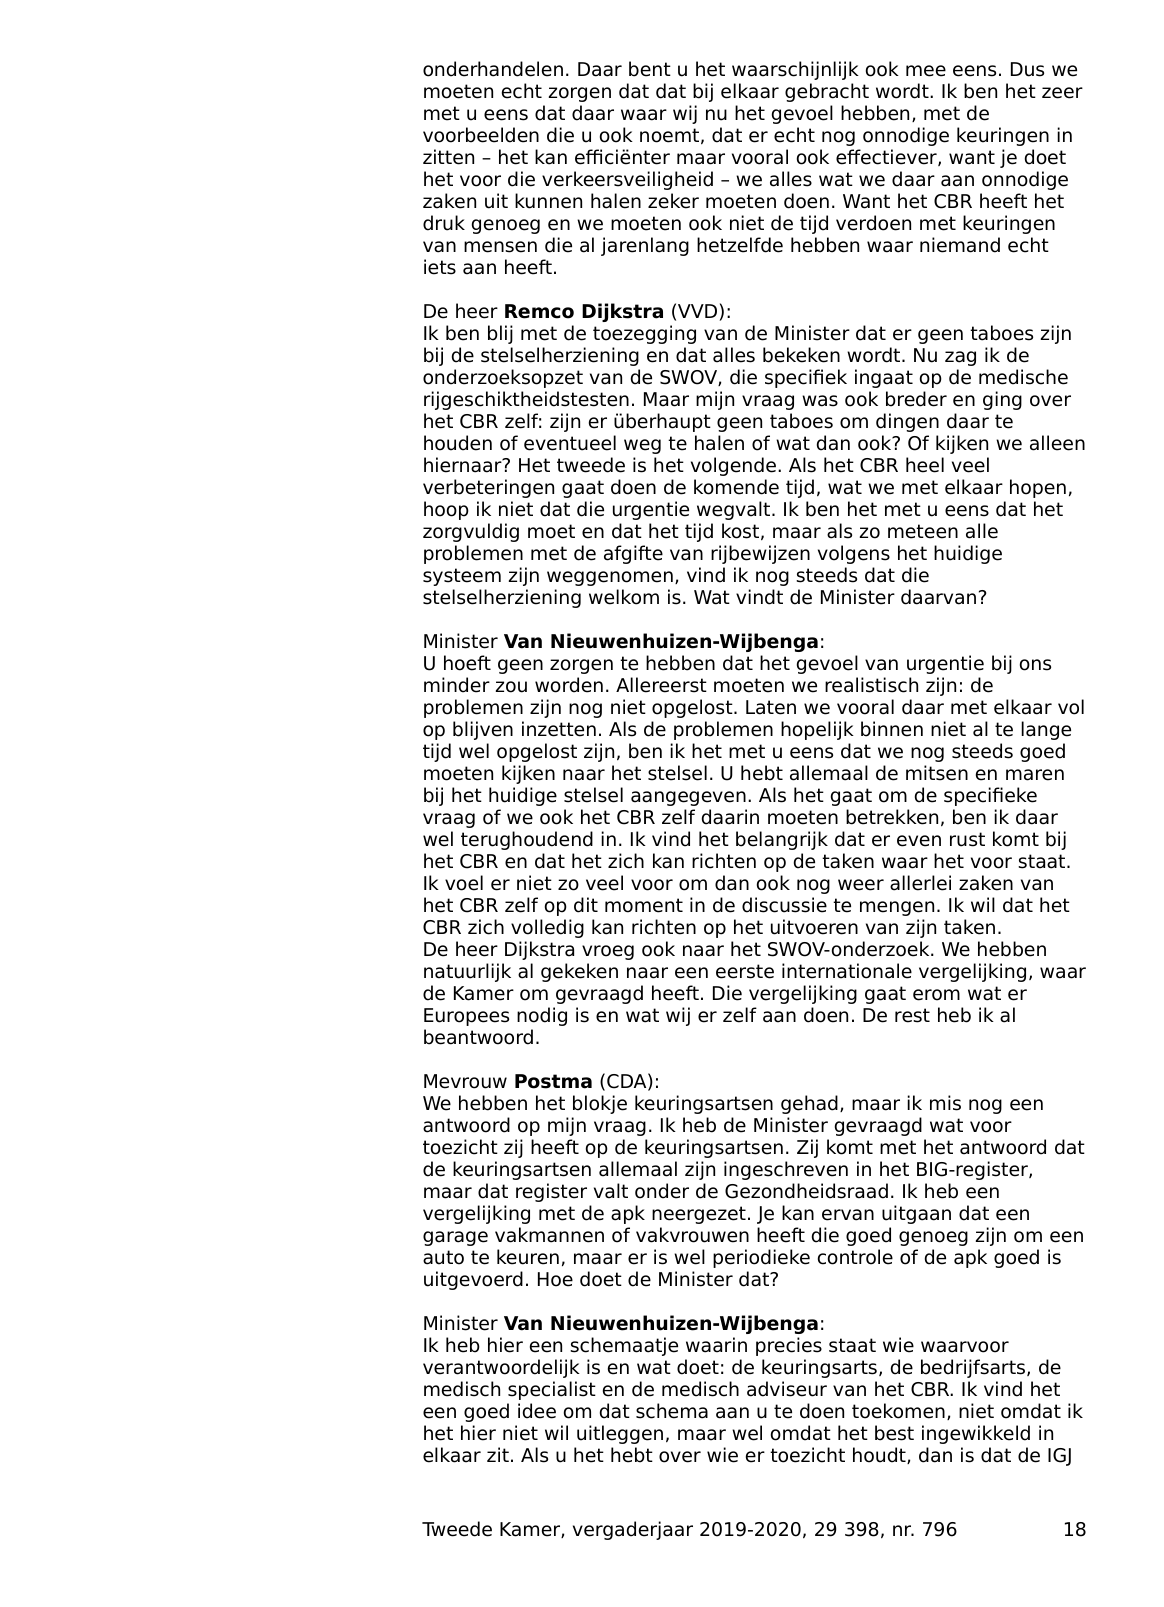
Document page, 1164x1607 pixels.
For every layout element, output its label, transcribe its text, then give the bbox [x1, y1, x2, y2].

text Ik ben blij met de toezegging van de Minister dat er geen taboes zijn bij de stelselherziening en dat alles bekeken wordt. Nu zag ik de onderzoeksopzet van de SWOV, die specifiek ingaat op de medische rijgeschiktheidstesten. Maar mijn vraag was ook breder en ging over het CBR zelf: zijn er überhaupt geen taboes om dingen daar te houden of eventueel weg te halen of wat dan ook? Of kijken we alleen hiernaar? Het tweede is het volgende. Als het CBR heel veel verbeteringen gaat doen de komende tijd, wat we met elkaar hopen, hoop ik niet dat die urgentie wegvalt. Ik ben het met u eens dat het zorgvuldig moet en dat het tijd kost, maar als zo meteen alle problemen met de afgifte van rijbewijzen volgens het huidige systeem zijn weggenomen, vind ik nog steeds dat die stelselherziening welkom is. Wat vindt de Minister daarvan? [422, 323, 1087, 609]
text De heer Remco Dijkstra (VVD): [422, 301, 1087, 323]
text De heer Dijkstra vroeg ook naar het SWOV-onderzoek. We hebben natuurlijk al gekeken naar een eerste internationale vergelijking, waar de Kamer om gevraagd heeft. Die vergelijking gaat erom wat er Europees nodig is en wat wij er zelf aan doen. De rest heb ik al beantwoord. [422, 939, 1087, 1048]
text U hoeft geen zorgen te hebben dat het gevoel van urgentie bij ons minder zou worden. Allereerst moeten we realistisch zijn: de problemen zijn nog niet opgelost. Laten we vooral daar met elkaar vol op blijven inzetten. Als de problemen hopelijk binnen niet al te lange tijd wel opgelost zijn, ben ik het met u eens dat we nog steeds goed moeten kijken naar het stelsel. U hebt allemaal de mitsen en maren bij het huidige stelsel aangegeven. Als het gaat om de specifieke vraag of we ook het CBR zelf daarin moeten betrekken, ben ik daar wel terughoudend in. Ik vind het belangrijk dat er even rust komt bij het CBR en dat het zich kan richten op de taken waar het voor staat. Ik voel er niet zo veel voor om dan ook nog weer allerlei zaken van het CBR zelf op dit moment in de discussie te mengen. Ik wil dat het CBR zich volledig kan richten op het uitvoeren van zijn taken. [422, 653, 1087, 939]
text onderhandelen. Daar bent u het waarschijnlijk ook mee eens. Dus we moeten echt zorgen dat dat bij elkaar gebracht wordt. Ik ben het zeer met u eens dat daar waar wij nu het gevoel hebben, met de voorbeelden die u ook noemt, dat er echt nog onnodige keuringen in zitten – het kan efficiënter maar vooral ook effectiever, want je doet het voor die verkeersveiligheid – we alles wat we daar aan onnodige zaken uit kunnen halen zeker moeten doen. Want het CBR heeft het druk genoeg en we moeten ook niet de tijd verdoen met keuringen van mensen die al jarenlang hetzelfde hebben waar niemand echt iets aan heeft. [422, 59, 1087, 279]
text Minister Van Nieuwenhuizen-Wijbenga: [422, 631, 1087, 653]
text We hebben het blokje keuringsartsen gehad, maar ik mis nog een antwoord op mijn vraag. Ik heb de Minister gevraagd wat voor toezicht zij heeft op de keuringsartsen. Zij komt met het antwoord dat de keuringsartsen allemaal zijn ingeschreven in het BIG-register, maar dat register valt onder de Gezondheidsraad. Ik heb een vergelijking met de apk neergezet. Je kan ervan uitgaan dat een garage vakmannen of vakvrouwen heeft die goed genoeg zijn om een auto te keuren, maar er is wel periodieke controle of de apk goed is uitgevoerd. Hoe doet de Minister dat? [422, 1093, 1087, 1291]
text Ik heb hier een schemaatje waarin precies staat wie waarvoor verantwoordelijk is en wat doet: de keuringsarts, de bedrijfsarts, de medisch specialist en de medisch adviseur van het CBR. Ik vind het een goed idee om dat schema aan u te doen toekomen, niet omdat ik het hier niet wil uitleggen, maar wel omdat het best ingewikkeld in elkaar zit. Als u het hebt over wie er toezicht houdt, dan is dat de IGJ [422, 1335, 1087, 1467]
text Mevrouw Postma (CDA): [422, 1071, 1087, 1093]
text Minister Van Nieuwenhuizen-Wijbenga: [422, 1313, 1087, 1335]
